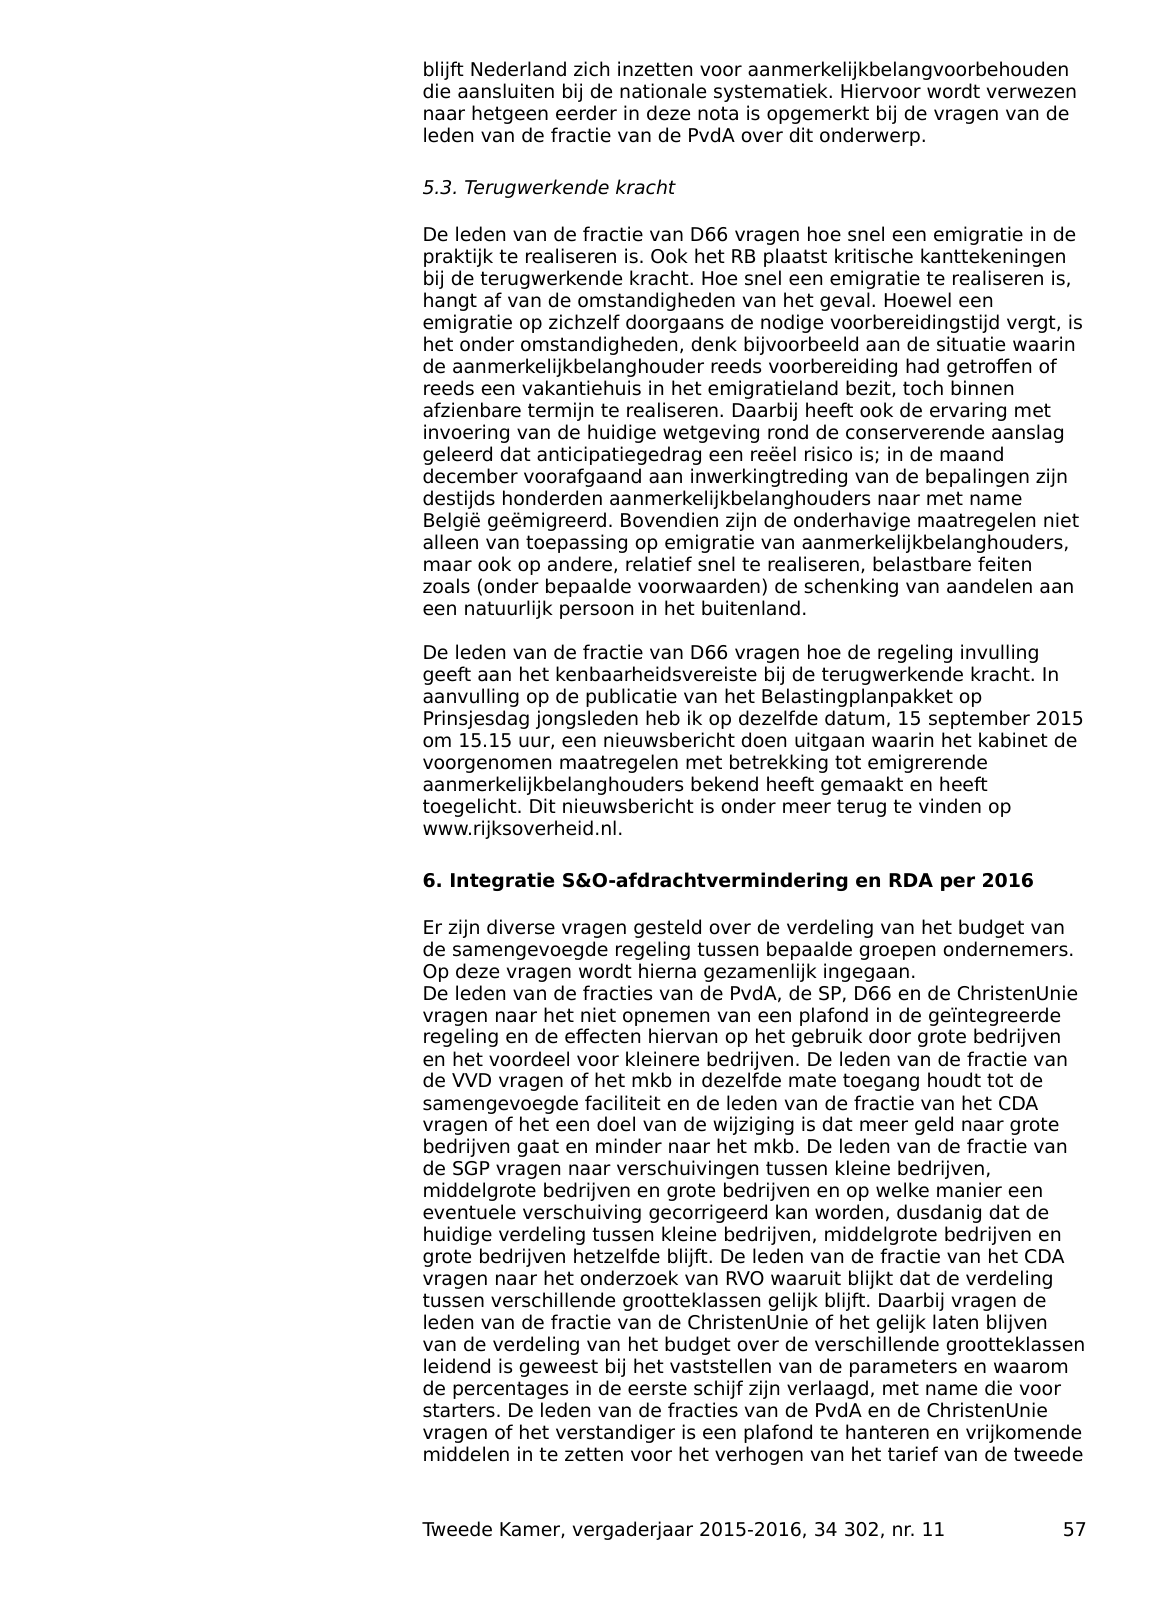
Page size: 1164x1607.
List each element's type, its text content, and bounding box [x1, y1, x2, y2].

text De leden van de fracties van de PvdA, de SP, D66 en de ChristenUnie vragen naar het niet opnemen van een plafond in de geïntegreerde regeling en de effecten hiervan op het gebruik door grote bedrijven en het voordeel voor kleinere bedrijven. De leden van de fractie van de VVD vragen of het mkb in dezelfde mate toegang houdt tot de samengevoegde faciliteit en de leden van de fractie van het CDA vragen of het een doel van de wijziging is dat meer geld naar grote bedrijven gaat en minder naar het mkb. De leden van de fractie van de SGP vragen naar verschuivingen tussen kleine bedrijven, middelgrote bedrijven en grote bedrijven en op welke manier een eventuele verschuiving gecorrigeerd kan worden, dusdanig dat de huidige verdeling tussen kleine bedrijven, middelgrote bedrijven en grote bedrijven hetzelfde blijft. De leden van de fractie van het CDA vragen naar het onderzoek van RVO waaruit blijkt dat de verdeling tussen verschillende grootteklassen gelijk blijft. Daarbij vragen de leden van de fractie van de ChristenUnie of het gelijk laten blijven van de verdeling van het budget over de verschillende grootteklassen leidend is geweest bij het vaststellen van de parameters en waarom de percentages in de eerste schijf zijn verlaagd, met name die voor starters. De leden van de fracties van de PvdA en de ChristenUnie vragen of het verstandiger is een plafond te hanteren en vrijkomende middelen in te zetten voor het verhogen van het tarief van de tweede [422, 982, 1087, 1466]
text De leden van de fractie van D66 vragen hoe snel een emigratie in de praktijk te realiseren is. Ook het RB plaatst kritische kanttekeningen bij de terugwerkende kracht. Hoe snel een emigratie te realiseren is, hangt af van de omstandigheden van het geval. Hoewel een emigratie op zichzelf doorgaans de nodige voorbereidingstijd vergt, is het onder omstandigheden, denk bijvoorbeeld aan de situatie waarin de aanmerkelijkbelanghouder reeds voorbereiding had getroffen of reeds een vakantiehuis in het emigratieland bezit, toch binnen afzienbare termijn te realiseren. Daarbij heeft ook de ervaring met invoering van de huidige wetgeving rond de conserverende aanslag geleerd dat anticipatiegedrag een reëel risico is; in de maand december voorafgaand aan inwerkingtreding van de bepalingen zijn destijds honderden aanmerkelijkbelanghouders naar met name België geëmigreerd. Bovendien zijn de onderhavige maatregelen niet alleen van toepassing op emigratie van aanmerkelijkbelanghouders, maar ook op andere, relatief snel te realiseren, belastbare feiten zoals (onder bepaalde voorwaarden) de schenking van aandelen aan een natuurlijk persoon in het buitenland. [422, 224, 1087, 619]
subtitle 5.3. Terugwerkende kracht [422, 177, 1087, 199]
text blijft Nederland zich inzetten voor aanmerkelijkbelangvoorbehouden die aansluiten bij de nationale systematiek. Hiervoor wordt verwezen naar hetgeen eerder in deze nota is opgemerkt bij de vragen van de leden van de fractie van de PvdA over dit onderwerp. [422, 59, 1087, 147]
text De leden van de fractie van D66 vragen hoe de regeling invulling geeft aan het kenbaarheidsvereiste bij de terugwerkende kracht. In aanvulling op de publicatie van het Belastingplanpakket op Prinsjesdag jongsleden heb ik op dezelfde datum, 15 september 2015 om 15.15 uur, een nieuwsbericht doen uitgaan waarin het kabinet de voorgenomen maatregelen met betrekking tot emigrerende aanmerkelijkbelanghouders bekend heeft gemaakt en heeft toegelicht. Dit nieuwsbericht is onder meer terug te vinden op www.rijksoverheid.nl. [422, 642, 1087, 839]
subtitle 6. Integratie S&O-afdrachtvermindering en RDA per 2016 [422, 869, 1087, 892]
text Er zijn diverse vragen gesteld over de verdeling van het budget van de samengevoegde regeling tussen bepaalde groepen ondernemers. Op deze vragen wordt hierna gezamenlijk ingegaan. [422, 917, 1087, 982]
